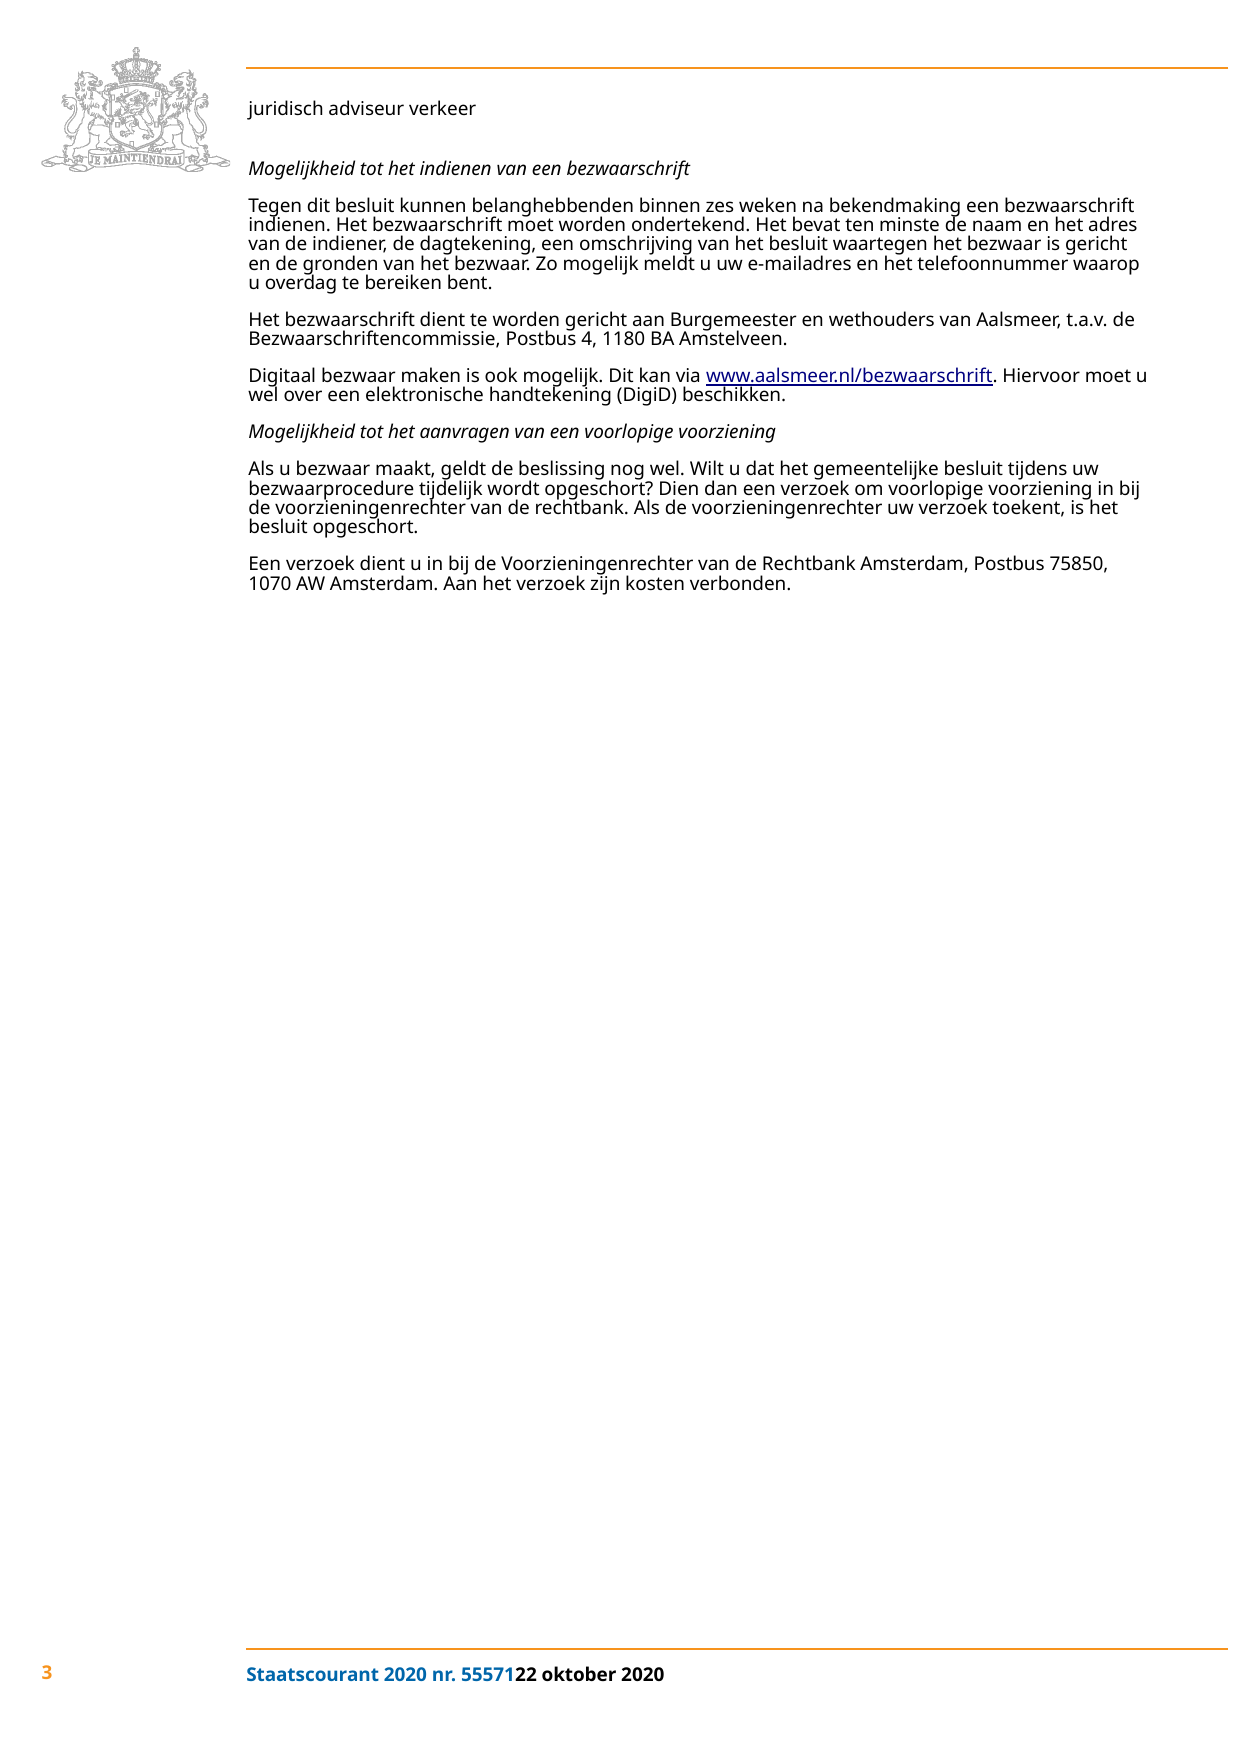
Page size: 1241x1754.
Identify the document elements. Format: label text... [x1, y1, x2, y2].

text Tegen dit besluit kunnen belanghebbenden binnen zes weken na bekendmaking een bezwaarschrift indienen. Het bezwaarschrift moet worden ondertekend. Het bevat ten minste de naam en het adres van de indiener, de dagtekening, een omschrijving van het besluit waartegen het bezwaar is gericht en de gronden van het bezwaar. Zo mogelijk meldt u uw e-mailadres en het telefoonnummer waarop u overdag te bereiken bent. [248, 197, 1152, 293]
text Het bezwaarschrift dient te worden gericht aan Burgemeester en wethouders van Aalsmeer, t.a.v. de Bezwaarschriftencommissie, Postbus 4, 1180 BA Amstelveen. [248, 311, 1152, 349]
text Mogelijkheid tot het indienen van een bezwaarschrift [248, 160, 1152, 179]
text Mogelijkheid tot het aanvragen van een voorlopige voorziening [248, 423, 1152, 443]
text Een verzoek dient u in bij de Voorzieningenrechter van de Rechtbank Amsterdam, Postbus 75850, 1070 AW Amsterdam. Aan het verzoek zijn kosten verbonden. [248, 555, 1152, 594]
text juridisch adviseur verkeer [248, 95, 1152, 121]
text Digitaal bezwaar maken is ook mogelijk. Dit kan via www.aalsmeer.nl/bezwaarschrift. Hiervoor moet u wel over een elektronische handtekening (DigiD) beschikken. [248, 367, 1152, 406]
text Als u bezwaar maakt, geldt de beslissing nog wel. Wilt u dat het gemeentelijke besluit tijdens uw bezwaarprocedure tijdelijk wordt opgeschort? Dien dan een verzoek om voorlopige voorziening in bij de voorzieningenrechter van de rechtbank. Als de voorzieningenrechter uw verzoek toekent, is het besluit opgeschort. [248, 460, 1152, 537]
picture [41, 47, 231, 172]
